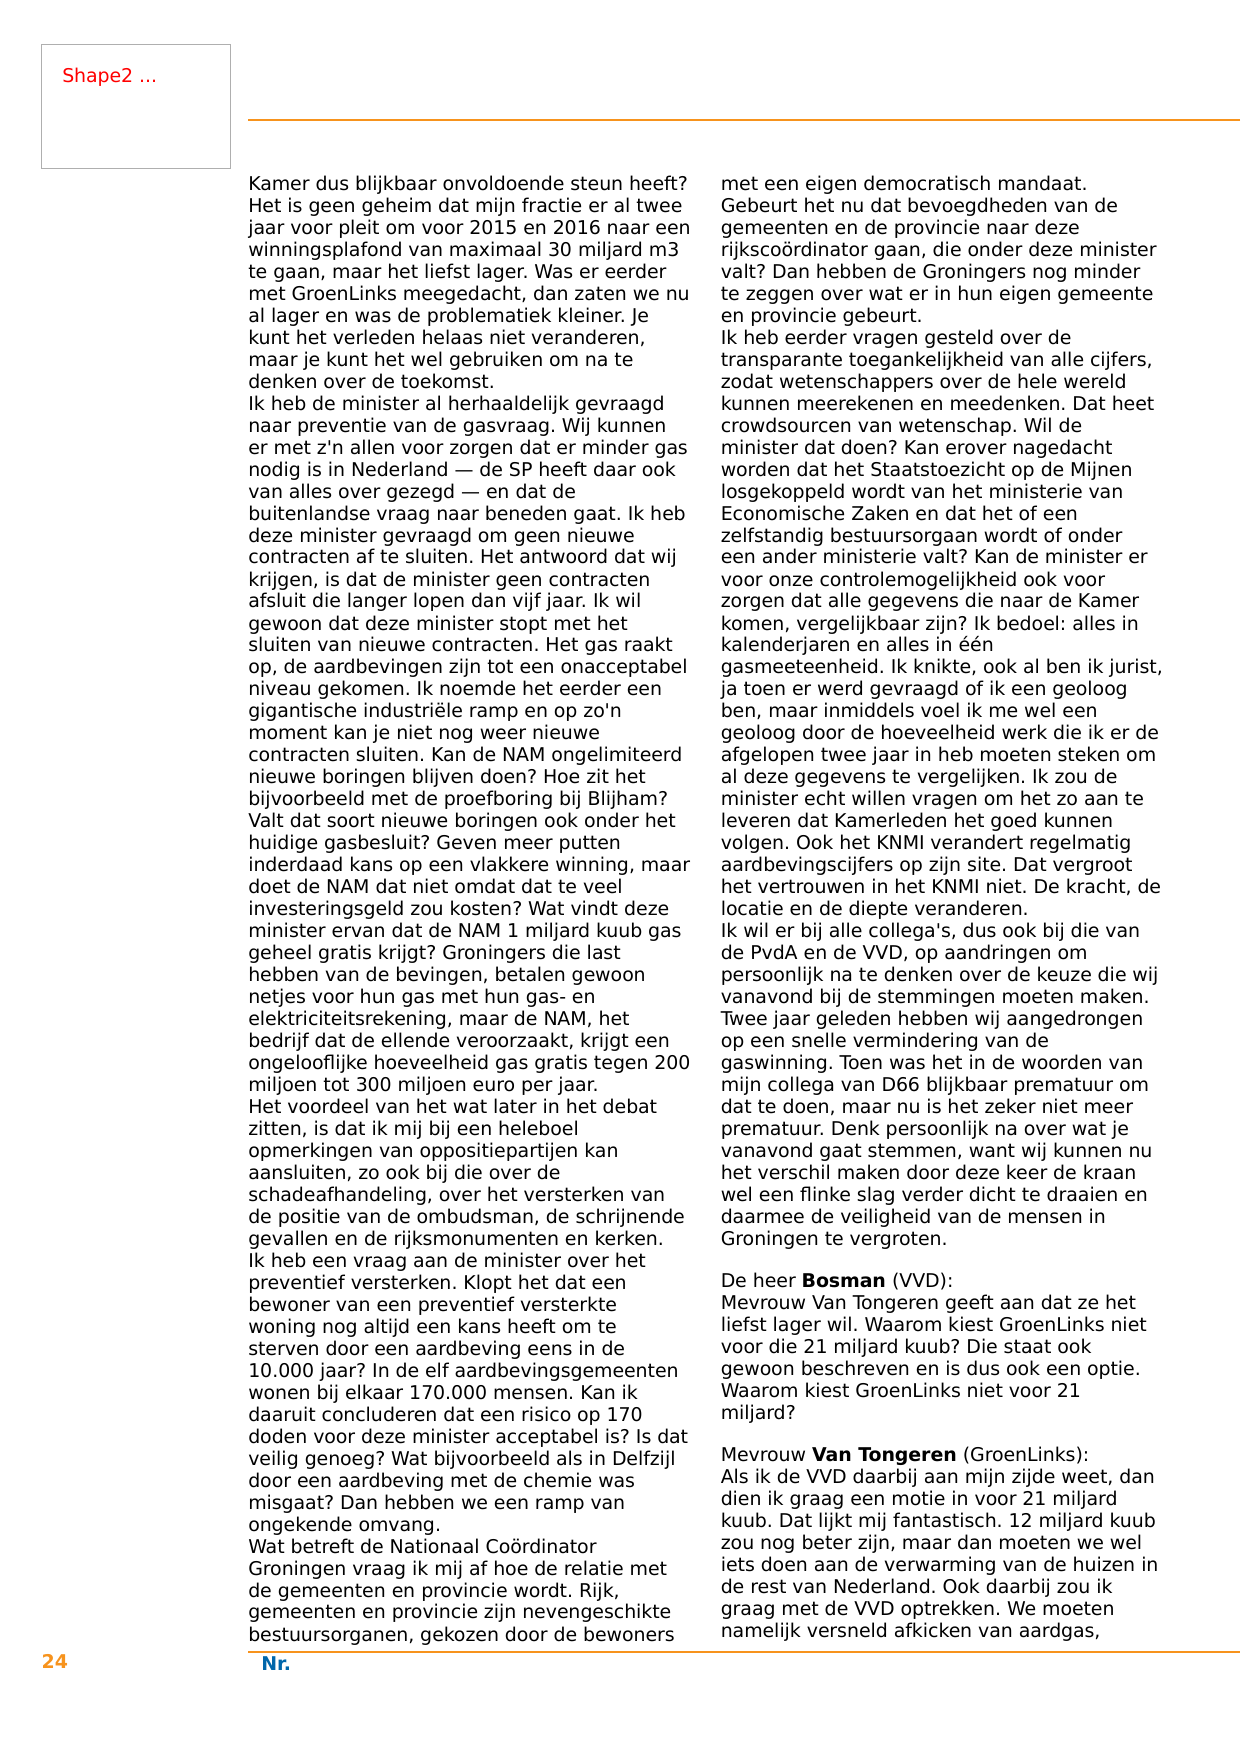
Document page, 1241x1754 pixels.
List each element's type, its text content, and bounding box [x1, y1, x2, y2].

text Wat betreft de Nationaal Coördinator Groningen vraag ik mij af hoe de relatie met de gemeenten en provincie wordt. Rijk, gemeenten en provincie zijn nevengeschikte bestuursorganen, gekozen door de bewoners [248, 1536, 691, 1645]
text Ik heb de minister al herhaaldelijk gevraagd naar preventie van de gasvraag. Wij kunnen er met z'n allen voor zorgen dat er minder gas nodig is in Nederland — de SP heeft daar ook van alles over gezegd — en dat de buitenlandse vraag naar beneden gaat. Ik heb deze minister gevraagd om geen nieuwe contracten af te sluiten. Het antwoord dat wij krijgen, is dat de minister geen contracten afsluit die langer lopen dan vijf jaar. Ik wil gewoon dat deze minister stopt met het sluiten van nieuwe contracten. Het gas raakt op, de aardbevingen zijn tot een onacceptabel niveau gekomen. Ik noemde het eerder een gigantische industriële ramp en op zo'n moment kan je niet nog weer nieuwe contracten sluiten. Kan de NAM ongelimiteerd nieuwe boringen blijven doen? Hoe zit het bijvoorbeeld met de proefboring bij Blijham? Valt dat soort nieuwe boringen ook onder het huidige gasbesluit? Geven meer putten inderdaad kans op een vlakkere winning, maar doet de NAM dat niet omdat dat te veel investeringsgeld zou kosten? Wat vindt deze minister ervan dat de NAM 1 miljard kuub gas geheel gratis krijgt? Groningers die last hebben van de bevingen, betalen gewoon netjes voor hun gas met hun gas- en elektriciteitsrekening, maar de NAM, het bedrijf dat de ellende veroorzaakt, krijgt een ongelooflijke hoeveelheid gas gratis tegen 200 miljoen tot 300 miljoen euro per jaar. [248, 393, 691, 1096]
text Ik wil er bij alle collega's, dus ook bij die van de PvdA en de VVD, op aandringen om persoonlijk na te denken over de keuze die wij vanavond bij de stemmingen moeten maken. Twee jaar geleden hebben wij aangedrongen op een snelle vermindering van de gaswinning. Toen was het in de woorden van mijn collega van D66 blijkbaar prematuur om dat te doen, maar nu is het zeker niet meer prematuur. Denk persoonlijk na over wat je vanavond gaat stemmen, want wij kunnen nu het verschil maken door deze keer de kraan wel een flinke slag verder dicht te draaien en daarmee de veiligheid van de mensen in Groningen te vergroten. [721, 920, 1163, 1250]
text Als ik de VVD daarbij aan mijn zijde weet, dan dien ik graag een motie in voor 21 miljard kuub. Dat lijkt mij fantastisch. 12 miljard kuub zou nog beter zijn, maar dan moeten we wel iets doen aan de verwarming van de huizen in de rest van Nederland. Ook daarbij zou ik graag met de VVD optrekken. We moeten namelijk versneld afkicken van aardgas, [721, 1466, 1163, 1641]
text Kamer dus blijkbaar onvoldoende steun heeft? Het is geen geheim dat mijn fractie er al twee jaar voor pleit om voor 2015 en 2016 naar een winningsplafond van maximaal 30 miljard m3 te gaan, maar het liefst lager. Was er eerder met GroenLinks meegedacht, dan zaten we nu al lager en was de problematiek kleiner. Je kunt het verleden helaas niet veranderen, maar je kunt het wel gebruiken om na te denken over de toekomst. [248, 173, 691, 393]
text Het voordeel van het wat later in het debat zitten, is dat ik mij bij een heleboel opmerkingen van oppositiepartijen kan aansluiten, zo ook bij die over de schadeafhandeling, over het versterken van de positie van de ombudsman, de schrijnende gevallen en de rijksmonumenten en kerken. [248, 1096, 691, 1250]
text met een eigen democratisch mandaat. Gebeurt het nu dat bevoegdheden van de gemeenten en de provincie naar deze rijkscoördinator gaan, die onder deze minister valt? Dan hebben de Groningers nog minder te zeggen over wat er in hun eigen gemeente en provincie gebeurt. [721, 173, 1163, 327]
text De heer Bosman (VVD): [721, 1270, 1163, 1292]
text Ik heb eerder vragen gesteld over de transparante toegankelijkheid van alle cijfers, zodat wetenschappers over de hele wereld kunnen meerekenen en meedenken. Dat heet crowdsourcen van wetenschap. Wil de minister dat doen? Kan erover nagedacht worden dat het Staatstoezicht op de Mijnen losgekoppeld wordt van het ministerie van Economische Zaken en dat het of een zelfstandig bestuursorgaan wordt of onder een ander ministerie valt? Kan de minister er voor onze controlemogelijkheid ook voor zorgen dat alle gegevens die naar de Kamer komen, vergelijkbaar zijn? Ik bedoel: alles in kalenderjaren en alles in één gasmeeteenheid. Ik knikte, ook al ben ik jurist, ja toen er werd gevraagd of ik een geoloog ben, maar inmiddels voel ik me wel een geoloog door de hoeveelheid werk die ik er de afgelopen twee jaar in heb moeten steken om al deze gegevens te vergelijken. Ik zou de minister echt willen vragen om het zo aan te leveren dat Kamerleden het goed kunnen volgen. Ook het KNMI verandert regelmatig aardbevingscijfers op zijn site. Dat vergroot het vertrouwen in het KNMI niet. De kracht, de locatie en de diepte veranderen. [721, 327, 1163, 920]
text Mevrouw Van Tongeren geeft aan dat ze het liefst lager wil. Waarom kiest GroenLinks niet voor die 21 miljard kuub? Die staat ook gewoon beschreven en is dus ook een optie. Waarom kiest GroenLinks niet voor 21 miljard? [721, 1292, 1163, 1424]
text Mevrouw Van Tongeren (GroenLinks): [721, 1444, 1163, 1466]
text Ik heb een vraag aan de minister over het preventief versterken. Klopt het dat een bewoner van een preventief versterkte woning nog altijd een kans heeft om te sterven door een aardbeving eens in de 10.000 jaar? In de elf aardbevingsgemeenten wonen bij elkaar 170.000 mensen. Kan ik daaruit concluderen dat een risico op 170 doden voor deze minister acceptabel is? Is dat veilig genoeg? Wat bijvoorbeeld als in Delfzijl door een aardbeving met de chemie was misgaat? Dan hebben we een ramp van ongekende omvang. [248, 1250, 691, 1536]
